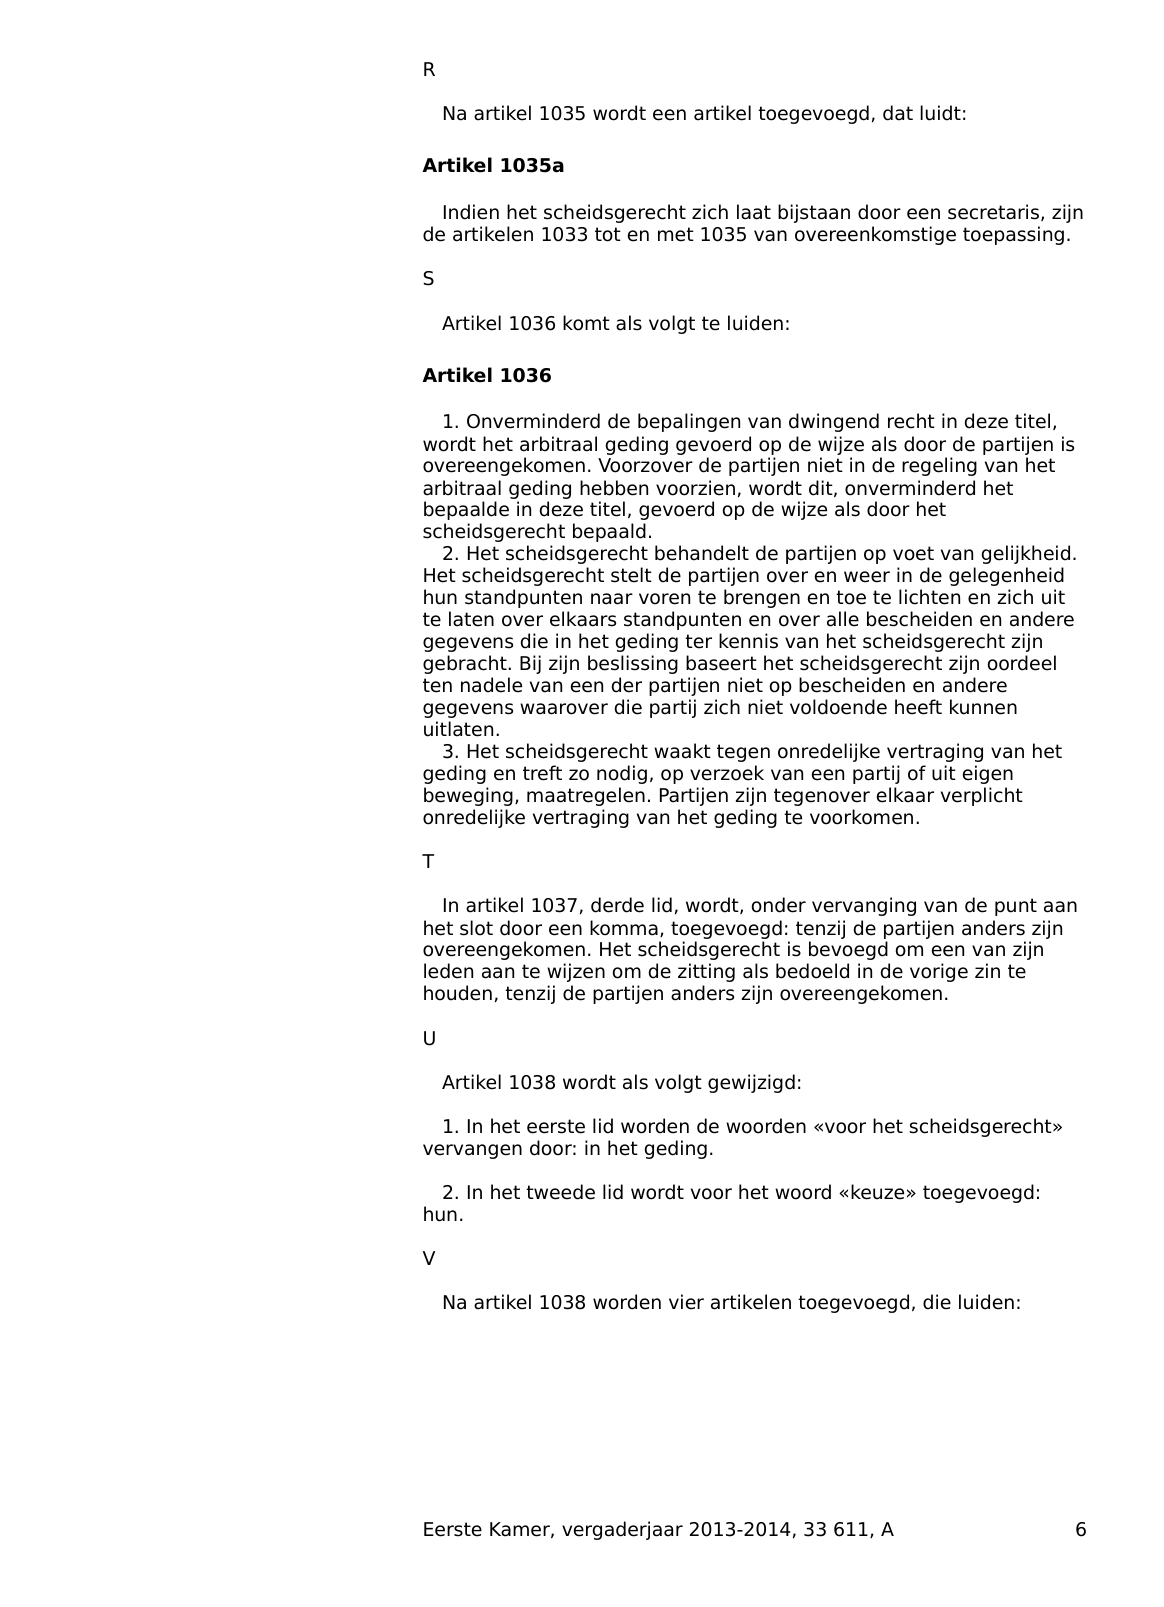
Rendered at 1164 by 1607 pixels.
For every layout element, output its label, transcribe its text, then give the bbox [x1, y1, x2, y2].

text 1. In het eerste lid worden de woorden «voor het scheidsgerecht» vervangen door: in het geding. [422, 1116, 1087, 1160]
text 2. In het tweede lid wordt voor het woord «keuze» toegevoegd: hun. [422, 1182, 1087, 1226]
text S [422, 268, 1087, 290]
text T [422, 851, 1087, 873]
text In artikel 1037, derde lid, wordt, onder vervanging van de punt aan het slot door een komma, toegevoegd: tenzij de partijen anders zijn overeengekomen. Het scheidsgerecht is bevoegd om een van zijn leden aan te wijzen om de zitting als bedoeld in de vorige zin te houden, tenzij de partijen anders zijn overeengekomen. [422, 895, 1087, 1005]
text 2. Het scheidsgerecht behandelt de partijen op voet van gelijkheid. Het scheidsgerecht stelt de partijen over en weer in de gelegenheid hun standpunten naar voren te brengen en toe te lichten en zich uit te laten over elkaars standpunten en over alle bescheiden en andere gegevens die in het geding ter kennis van het scheidsgerecht zijn gebracht. Bij zijn beslissing baseert het scheidsgerecht zijn oordeel ten nadele van een der partijen niet op bescheiden en andere gegevens waarover die partij zich niet voldoende heeft kunnen uitlaten. [422, 543, 1087, 741]
text Indien het scheidsgerecht zich laat bijstaan door een secretaris, zijn de artikelen 1033 tot en met 1035 van overeenkomstige toepassing. [422, 202, 1087, 246]
text U [422, 1027, 1087, 1049]
text R [422, 59, 1087, 81]
text Artikel 1036 komt als volgt te luiden: [422, 312, 1087, 334]
text Na artikel 1035 wordt een artikel toegevoegd, dat luidt: [422, 103, 1087, 125]
subtitle Artikel 1036 [422, 364, 1087, 386]
text Artikel 1038 wordt als volgt gewijzigd: [422, 1072, 1087, 1094]
text 1. Onverminderd de bepalingen van dwingend recht in deze titel, wordt het arbitraal geding gevoerd op de wijze als door de partijen is overeengekomen. Voorzover de partijen niet in de regeling van het arbitraal geding hebben voorzien, wordt dit, onverminderd het bepaalde in deze titel, gevoerd op de wijze als door het scheidsgerecht bepaald. [422, 411, 1087, 543]
text Na artikel 1038 worden vier artikelen toegevoegd, die luiden: [422, 1292, 1087, 1314]
text V [422, 1248, 1087, 1270]
text 3. Het scheidsgerecht waakt tegen onredelijke vertraging van het geding en treft zo nodig, op verzoek van een partij of uit eigen beweging, maatregelen. Partijen zijn tegenover elkaar verplicht onredelijke vertraging van het geding te voorkomen. [422, 741, 1087, 829]
subtitle Artikel 1035a [422, 155, 1087, 177]
